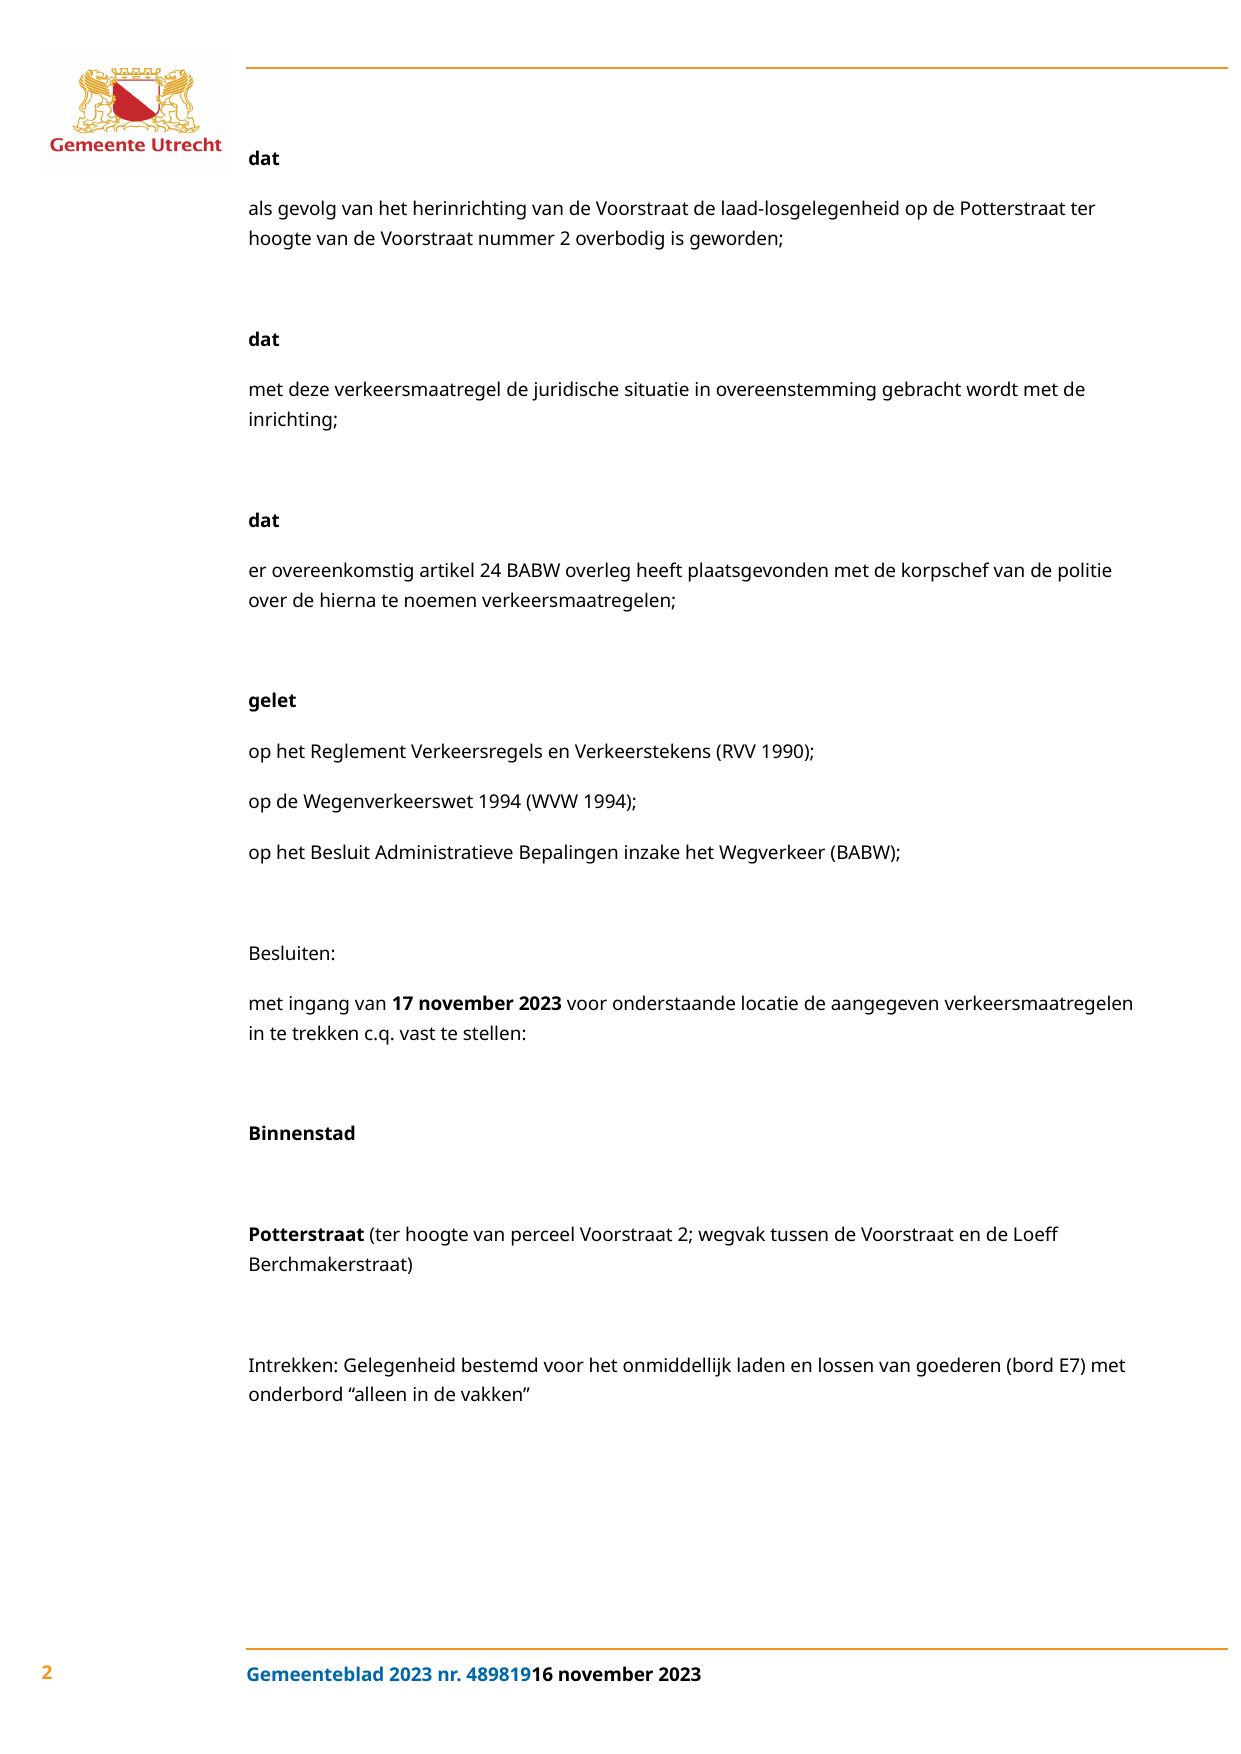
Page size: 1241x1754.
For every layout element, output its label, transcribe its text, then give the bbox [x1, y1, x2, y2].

text op de Wegenverkeerswet 1994 (WVW 1994); [248, 788, 1152, 814]
text dat [248, 145, 1152, 171]
text met ingang van 17 november 2023 voor onderstaande locatie de aangegeven verkeersmaatregelen in te trekken c.q. vast te stellen: [248, 990, 1152, 1046]
text als gevolg van het herinrichting van de Voorstraat de laad-losgelegenheid op de Potterstraat ter hoogte van de Voorstraat nummer 2 overbodig is geworden; [248, 196, 1152, 251]
text gelet [248, 688, 1152, 713]
text Intrekken: Gelegenheid bestemd voor het onmiddellijk laden en lossen van goederen (bord E7) met onderbord “alleen in de vakken” [248, 1352, 1152, 1407]
text Potterstraat (ter hoogte van perceel Voorstraat 2; wegvak tussen de Voorstraat en de Loeff Berchmakerstraat) [248, 1221, 1152, 1277]
picture [41, 47, 231, 172]
text Besluiten: [248, 940, 1152, 966]
text dat [248, 326, 1152, 352]
text Binnenstad [248, 1121, 1152, 1146]
text er overeenkomstig artikel 24 BABW overleg heeft plaatsgevonden met de korpschef van de politie over de hierna te noemen verkeersmaatregelen; [248, 557, 1152, 613]
text dat [248, 507, 1152, 533]
text met deze verkeersmaatregel de juridische situatie in overeenstemming gebracht wordt met de inrichting; [248, 376, 1152, 432]
text op het Besluit Administratieve Bepalingen inzake het Wegverkeer (BABW); [248, 839, 1152, 865]
text op het Reglement Verkeersregels en Verkeerstekens (RVV 1990); [248, 738, 1152, 764]
